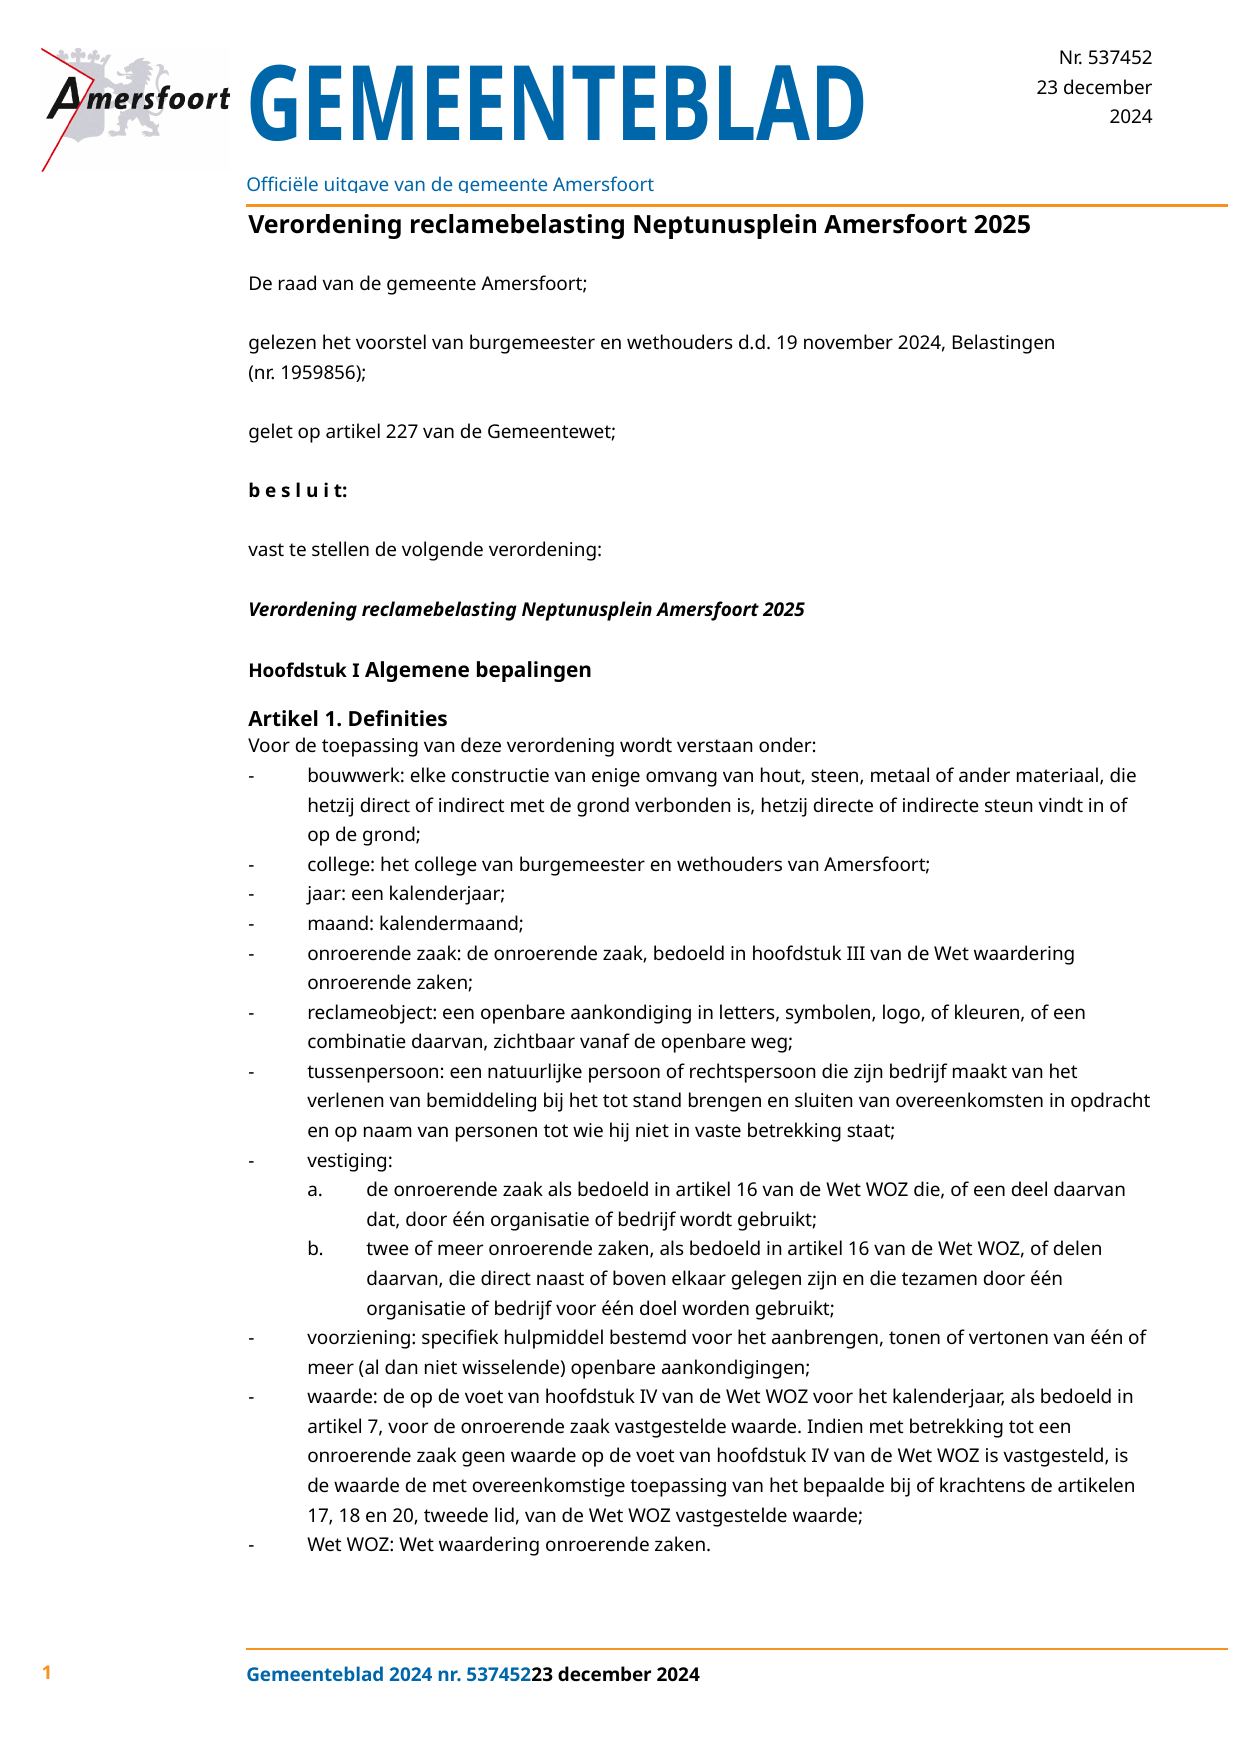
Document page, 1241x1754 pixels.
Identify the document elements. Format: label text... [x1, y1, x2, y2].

text Verordening reclamebelasting Neptunusplein Amersfoort 2025 [248, 207, 1152, 241]
list vestiging: [248, 1147, 1152, 1172]
text b e s l u i t: [248, 477, 1152, 503]
text Voor de toepassing van deze verordening wordt verstaan onder: [248, 733, 1152, 758]
list college: het college van burgemeester en wethouders van Amersfoort; [248, 851, 1152, 877]
picture [41, 47, 231, 172]
text (nr. 1959856); [248, 359, 1152, 385]
list Wet WOZ: Wet waardering onroerende zaken. [248, 1531, 1152, 1557]
list reclameobject: een openbare aankondiging in letters, symbolen, logo, of kleuren, of een combinatie daarvan, zichtbaar vanaf de openbare weg; [248, 999, 1152, 1054]
list twee of meer onroerende zaken, als bedoeld in artikel 16 van de Wet WOZ, of delen daarvan, die direct naast of boven elkaar gelegen zijn en die tezamen door één organisatie of bedrijf voor één doel worden gebruikt; [307, 1236, 1152, 1320]
text Artikel 1. Definities [248, 704, 1152, 733]
text Verordening reclamebelasting Neptunusplein Amersfoort 2025 [248, 596, 1152, 621]
list maand: kalendermaand; [248, 910, 1152, 936]
list jaar: een kalenderjaar; [248, 881, 1152, 906]
text vast te stellen de volgende verordening: [248, 537, 1152, 562]
text Hoofdstuk I Algemene bepalingen [248, 655, 1152, 683]
list voorziening: specifiek hulpmiddel bestemd voor het aanbrengen, tonen of vertonen van één of meer (al dan niet wisselende) openbare aankondigingen; [248, 1324, 1152, 1379]
list onroerende zaak: de onroerende zaak, bedoeld in hoofdstuk III van de Wet waardering onroerende zaken; [248, 940, 1152, 995]
text De raad van de gemeente Amersfoort; [248, 270, 1152, 296]
list waarde: de op de voet van hoofdstuk IV van de Wet WOZ voor het kalenderjaar, als bedoeld in artikel 7, voor de onroerende zaak vastgestelde waarde. Indien met betrekking tot een onroerende zaak geen waarde op de voet van hoofdstuk IV van de Wet WOZ is vastgesteld, is de waarde de met overeenkomstige toepassing van het bepaalde bij of krachtens de artikelen 17, 18 en 20, tweede lid, van de Wet WOZ vastgestelde waarde; [248, 1383, 1152, 1527]
list tussenpersoon: een natuurlijke persoon of rechtspersoon die zijn bedrijf maakt van het verlenen van bemiddeling bij het tot stand brengen en sluiten van overeenkomsten in opdracht en op naam van personen tot wie hij niet in vaste betrekking staat; [248, 1058, 1152, 1143]
text gelezen het voorstel van burgemeester en wethouders d.d. 19 november 2024, Belastingen [248, 329, 1152, 355]
list de onroerende zaak als bedoeld in artikel 16 van de Wet WOZ die, of een deel daarvan dat, door één organisatie of bedrijf wordt gebruikt; [307, 1176, 1152, 1232]
text gelet op artikel 227 van de Gemeentewet; [248, 418, 1152, 444]
list bouwwerk: elke constructie van enige omvang van hout, steen, metaal of ander materiaal, die hetzij direct of indirect met de grond verbonden is, hetzij directe of indirecte steun vindt in of op de grond; [248, 762, 1152, 847]
